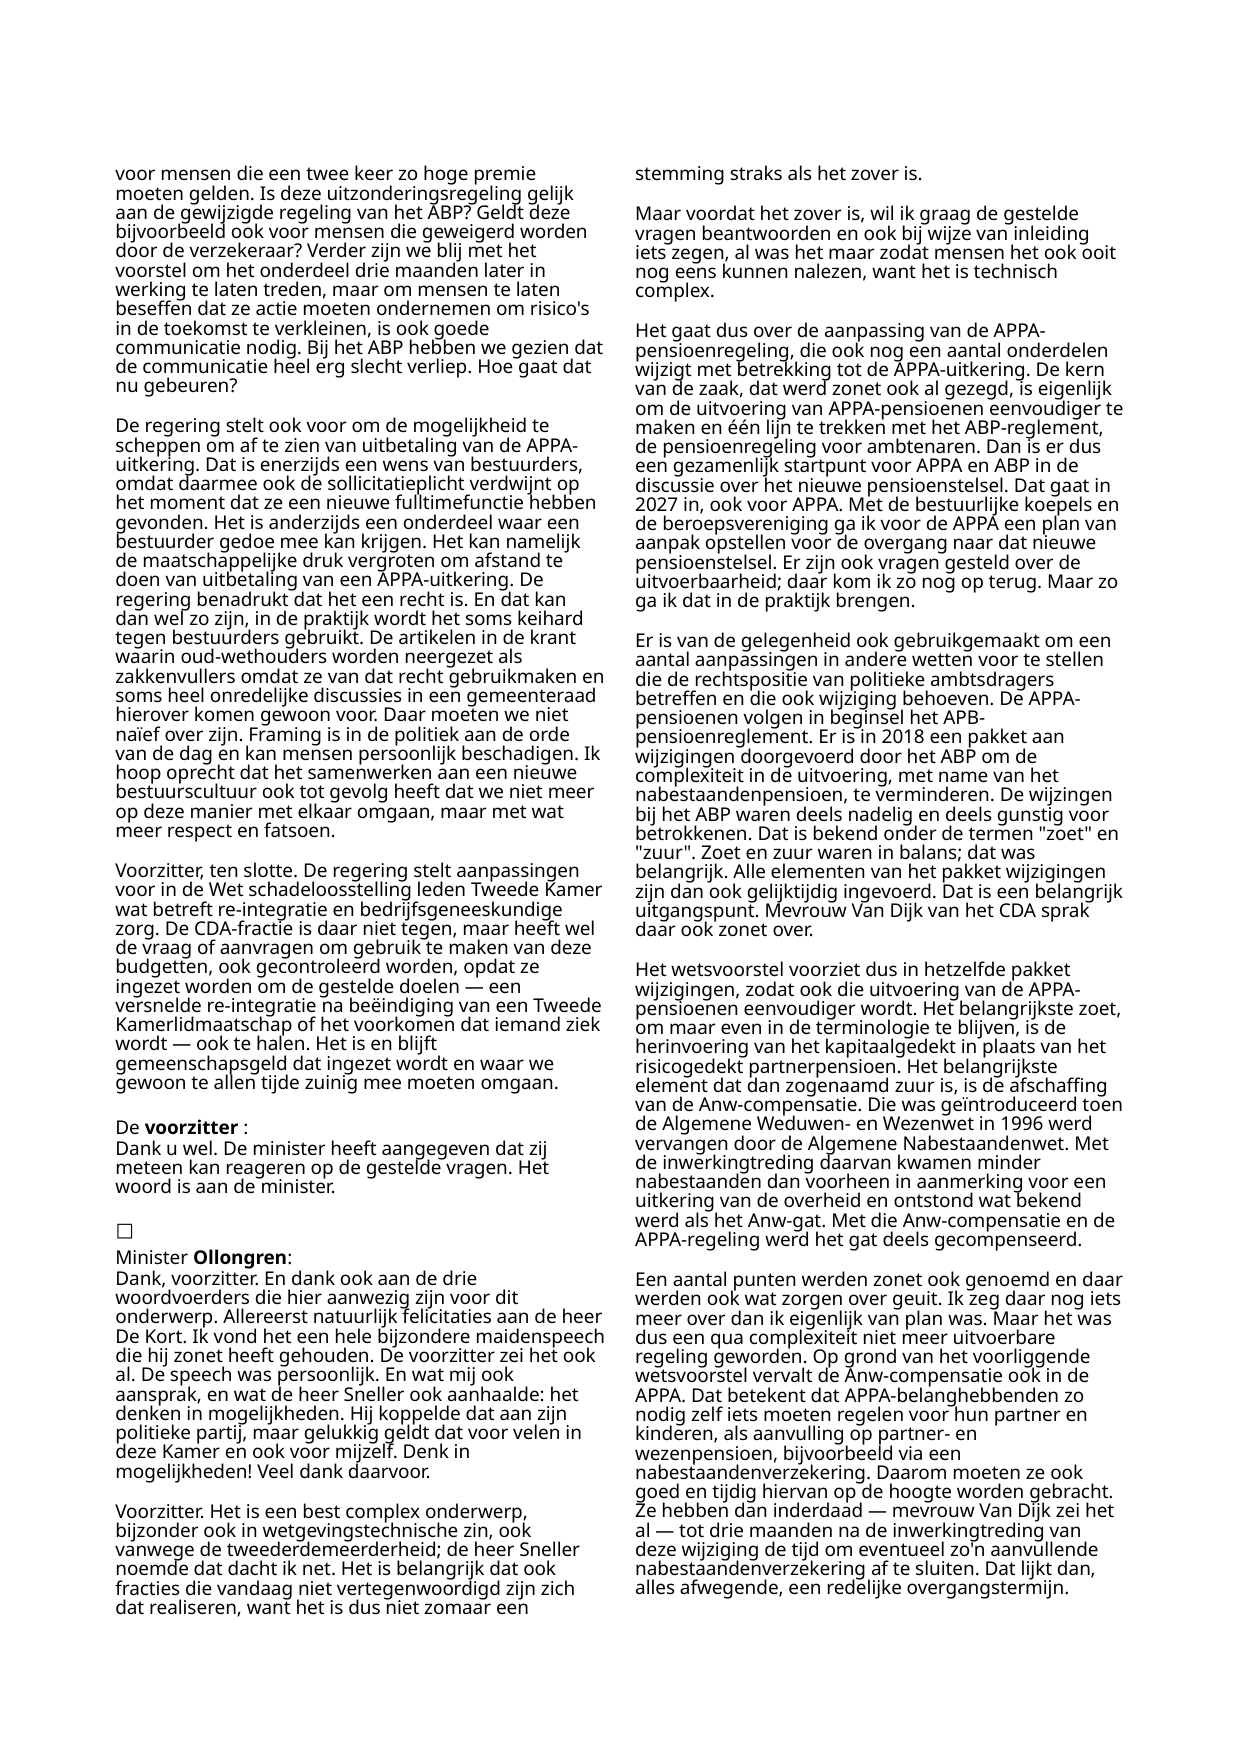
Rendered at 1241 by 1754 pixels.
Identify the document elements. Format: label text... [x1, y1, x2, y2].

text De voorzitter : [115, 1114, 605, 1140]
text Voorzitter, ten slotte. De regering stelt aanpassingen voor in de Wet schadeloosstelling leden Tweede Kamer wat betreft re-integratie en bedrijfsgeneeskundige zorg. De CDA-fractie is daar niet tegen, maar heeft wel de vraag of aanvragen om gebruik te maken van deze budgetten, ook gecontroleerd worden, opdat ze ingezet worden om de gestelde doelen — een versnelde re-integratie na beëindiging van een Tweede Kamerlidmaatschap of het voorkomen dat iemand ziek wordt — ook te halen. Het is en blijft gemeenschapsgeld dat ingezet wordt en waar we gewoon te allen tijde zuinig mee moeten omgaan. [115, 862, 605, 1093]
text voor mensen die een twee keer zo hoge premie moeten gelden. Is deze uitzonderingsregeling gelijk aan de gewijzigde regeling van het ABP? Geldt deze bijvoorbeeld ook voor mensen die geweigerd worden door de verzekeraar? Verder zijn we blij met het voorstel om het onderdeel drie maanden later in werking te laten treden, maar om mensen te laten beseffen dat ze actie moeten ondernemen om risico's in de toekomst te verkleinen, is ook goede communicatie nodig. Bij het ABP hebben we gezien dat de communicatie heel erg slecht verliep. Hoe gaat dat nu gebeuren? [115, 165, 605, 397]
text Dank u wel. De minister heeft aangegeven dat zij meteen kan reageren op de gestelde vragen. Het woord is aan de minister. [115, 1140, 605, 1198]
text Dank, voorzitter. En dank ook aan de drie woordvoerders die hier aanwezig zijn voor dit onderwerp. Allereerst natuurlijk felicitaties aan de heer De Kort. Ik vond het een hele bijzondere maidenspeech die hij zonet heeft gehouden. De voorzitter zei het ook al. De speech was persoonlijk. En wat mij ook aansprak, en wat de heer Sneller ook aanhaalde: het denken in mogelijkheden. Hij koppelde dat aan zijn politieke partij, maar gelukkig geldt dat voor velen in deze Kamer en ook voor mijzelf. Denk in mogelijkheden! Veel dank daarvoor. [115, 1270, 605, 1482]
text Een aantal punten werden zonet ook genoemd en daar werden ook wat zorgen over geuit. Ik zeg daar nog iets meer over dan ik eigenlijk van plan was. Maar het was dus een qua complexiteit niet meer uitvoerbare regeling geworden. Op grond van het voorliggende wetsvoorstel vervalt de Anw-compensatie ook in de APPA. Dat betekent dat APPA-belanghebbenden zo nodig zelf iets moeten regelen voor hun partner en kinderen, als aanvulling op partner- en wezenpensioen, bijvoorbeeld via een nabestaandenverzekering. Daarom moeten ze ook goed en tijdig hiervan op de hoogte worden gebracht. Ze hebben dan inderdaad — mevrouw Van Dijk zei het al — tot drie maanden na de inwerkingtreding van deze wijziging de tijd om eventueel zo'n aanvullende nabestaandenverzekering af te sluiten. Dat lijkt dan, alles afwegende, een redelijke overgangstermijn. [635, 1271, 1125, 1599]
text Het wetsvoorstel voorziet dus in hetzelfde pakket wijzigingen, zodat ook die uitvoering van de APPA-pensioenen eenvoudiger wordt. Het belangrijkste zoet, om maar even in de terminologie te blijven, is de herinvoering van het kapitaalgedekt in plaats van het risicogedekt partnerpensioen. Het belangrijkste element dat dan zogenaamd zuur is, is de afschaffing van de Anw-compensatie. Die was geïntroduceerd toen de Algemene Weduwen- en Wezenwet in 1996 werd vervangen door de Algemene Nabestaandenwet. Met de inwerkingtreding daarvan kwamen minder nabestaanden dan voorheen in aanmerking voor een uitkering van de overheid en ontstond wat bekend werd als het Anw-gat. Met die Anw-compensatie en de APPA-regeling werd het gat deels gecompenseerd. [635, 961, 1125, 1250]
text Minister Ollongren: [115, 1244, 605, 1270]
text ⬜ [115, 1218, 605, 1244]
text Voorzitter. Het is een best complex onderwerp, bijzonder ook in wetgevingstechnische zin, ook vanwege de tweederdemeerderheid; de heer Sneller noemde dat dacht ik net. Het is belangrijk dat ook fracties die vandaag niet vertegenwoordigd zijn zich dat realiseren, want het is dus niet zomaar een [115, 1503, 605, 1618]
text Maar voordat het zover is, wil ik graag de gestelde vragen beantwoorden en ook bij wijze van inleiding iets zegen, al was het maar zodat mensen het ook ooit nog eens kunnen nalezen, want het is technisch complex. [635, 205, 1125, 302]
text De regering stelt ook voor om de mogelijkheid te scheppen om af te zien van uitbetaling van de APPA-uitkering. Dat is enerzijds een wens van bestuurders, omdat daarmee ook de sollicitatieplicht verdwijnt op het moment dat ze een nieuwe fulltimefunctie hebben gevonden. Het is anderzijds een onderdeel waar een bestuurder gedoe mee kan krijgen. Het kan namelijk de maatschappelijke druk vergroten om afstand te doen van uitbetaling van een APPA-uitkering. De regering benadrukt dat het een recht is. En dat kan dan wel zo zijn, in de praktijk wordt het soms keihard tegen bestuurders gebruikt. De artikelen in de krant waarin oud-wethouders worden neergezet als zakkenvullers omdat ze van dat recht gebruikmaken en soms heel onredelijke discussies in een gemeenteraad hierover komen gewoon voor. Daar moeten we niet naïef over zijn. Framing is in de politiek aan de orde van de dag en kan mensen persoonlijk beschadigen. Ik hoop oprecht dat het samenwerken aan een nieuwe bestuurscultuur ook tot gevolg heeft dat we niet meer op deze manier met elkaar omgaan, maar met wat meer respect en fatsoen. [115, 417, 605, 841]
text Er is van de gelegenheid ook gebruikgemaakt om een aantal aanpassingen in andere wetten voor te stellen die de rechtspositie van politieke ambtsdragers betreffen en die ook wijziging behoeven. De APPA-pensioenen volgen in beginsel het APB-pensioenreglement. Er is in 2018 een pakket aan wijzigingen doorgevoerd door het ABP om de complexiteit in de uitvoering, met name van het nabestaandenpensioen, te verminderen. De wijzingen bij het ABP waren deels nadelig en deels gunstig voor betrokkenen. Dat is bekend onder de termen "zoet" en "zuur". Zoet en zuur waren in balans; dat was belangrijk. Alle elementen van het pakket wijzigingen zijn dan ook gelijktijdig ingevoerd. Dat is een belangrijk uitgangspunt. Mevrouw Van Dijk van het CDA sprak daar ook zonet over. [635, 632, 1125, 941]
text Het gaat dus over de aanpassing van de APPA-pensioenregeling, die ook nog een aantal onderdelen wijzigt met betrekking tot de APPA-uitkering. De kern van de zaak, dat werd zonet ook al gezegd, is eigenlijk om de uitvoering van APPA-pensioenen eenvoudiger te maken en één lijn te trekken met het ABP-reglement, de pensioenregeling voor ambtenaren. Dan is er dus een gezamenlijk startpunt voor APPA en ABP in de discussie over het nieuwe pensioenstelsel. Dat gaat in 2027 in, ook voor APPA. Met de bestuurlijke koepels en de beroepsvereniging ga ik voor de APPA een plan van aanpak opstellen voor de overgang naar dat nieuwe pensioenstelsel. Er zijn ook vragen gesteld over de uitvoerbaarheid; daar kom ik zo nog op terug. Maar zo ga ik dat in de praktijk brengen. [635, 322, 1125, 611]
text stemming straks als het zover is. [635, 165, 1125, 184]
